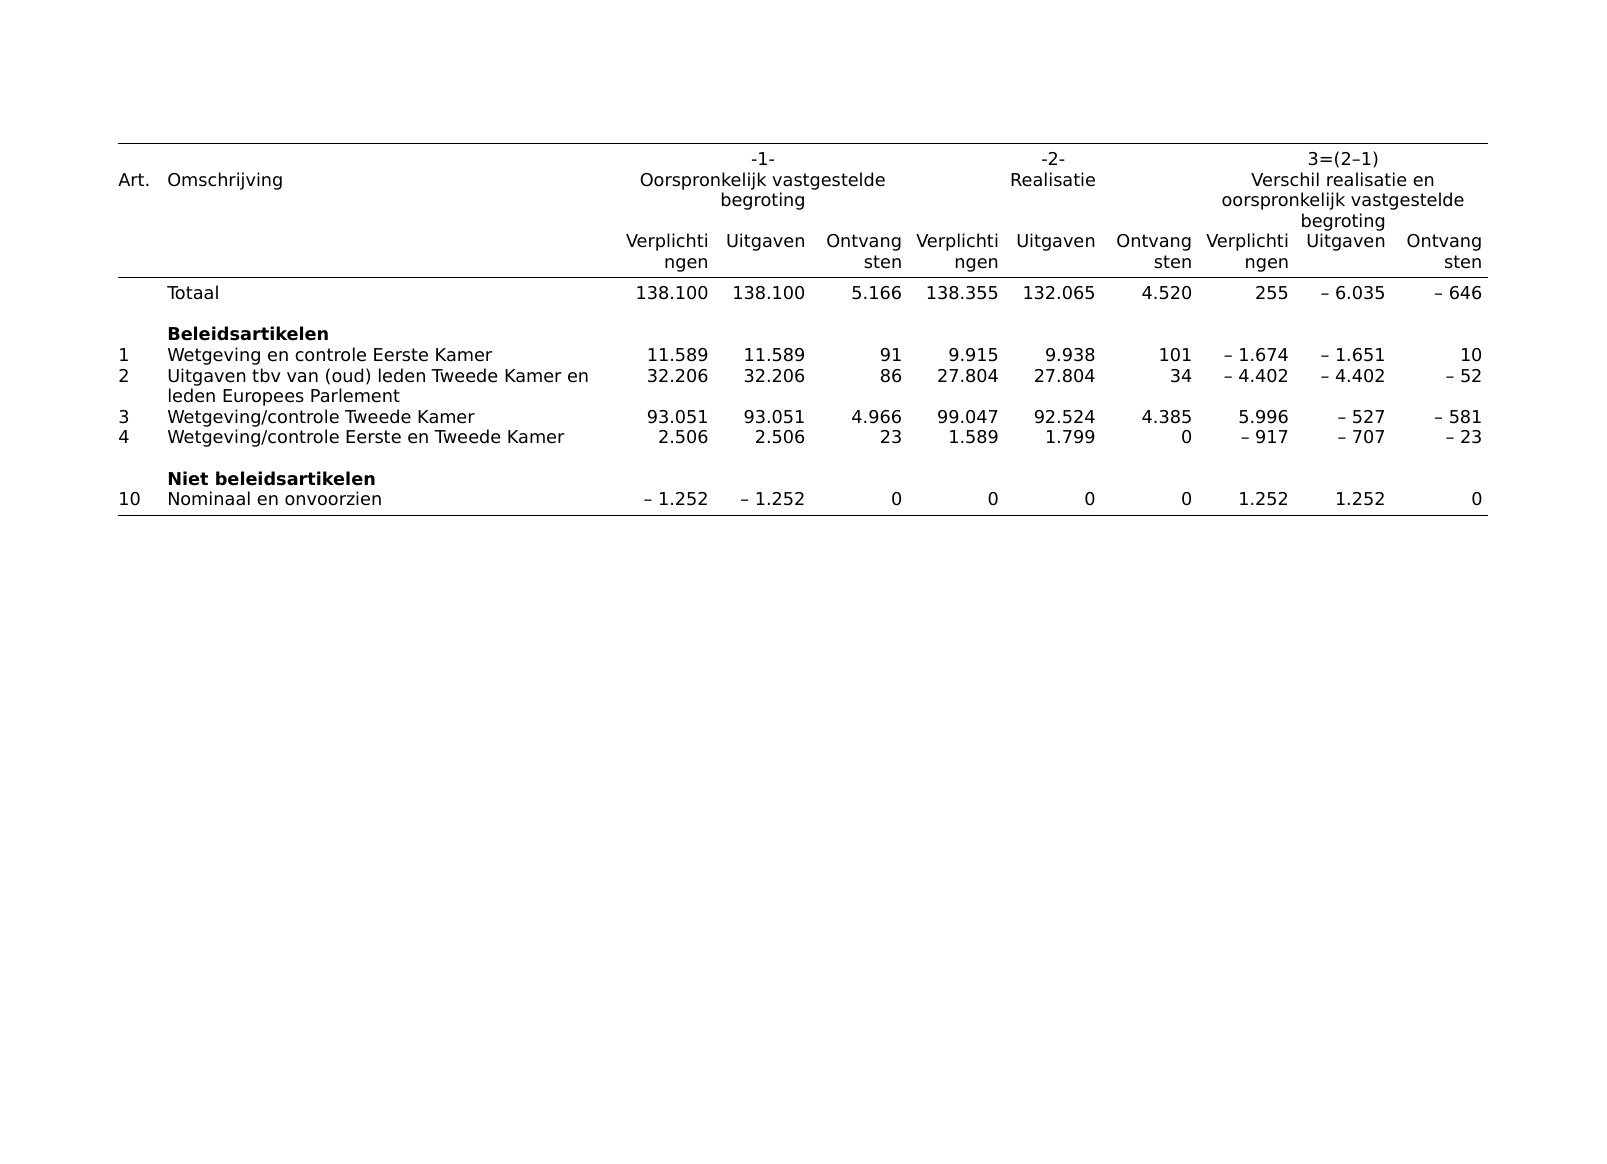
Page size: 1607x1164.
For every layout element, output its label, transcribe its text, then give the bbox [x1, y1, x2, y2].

table_cell 0 [1101, 489, 1198, 514]
table_cell Ontvangsten [1391, 231, 1488, 277]
table_cell 0 [1101, 428, 1198, 448]
table_header 3=(2–1) [1198, 144, 1488, 169]
table_cell [1101, 324, 1198, 345]
table_cell [1005, 448, 1101, 469]
table_cell Art. [118, 170, 161, 231]
table_cell [714, 448, 811, 469]
table_cell Verplichtingen [1198, 231, 1295, 277]
table_cell 0 [1391, 489, 1488, 514]
table_cell [811, 324, 908, 345]
table_cell [908, 448, 1004, 469]
table_cell Wetgeving en controle Eerste Kamer [161, 345, 618, 366]
table_cell [118, 304, 161, 324]
table_cell [618, 324, 714, 345]
table_cell Wetgeving/controle Tweede Kamer [161, 407, 618, 427]
table_cell [161, 304, 618, 324]
table_cell [118, 324, 161, 345]
table_cell 92.524 [1005, 407, 1101, 427]
table_cell 1.252 [1295, 489, 1391, 514]
table_cell [811, 469, 908, 489]
table_cell [1198, 448, 1295, 469]
table_cell 2.506 [714, 428, 811, 448]
table_cell 1 [118, 345, 161, 366]
table_cell [908, 469, 1004, 489]
table_cell 10 [1391, 345, 1488, 366]
table_cell 3 [118, 407, 161, 427]
table_cell [1391, 304, 1488, 324]
table_cell [161, 231, 618, 277]
table_cell [714, 304, 811, 324]
table_cell 32.206 [714, 366, 811, 407]
table_cell [118, 231, 161, 277]
table_cell 4 [118, 428, 161, 448]
table_cell [1295, 448, 1391, 469]
table_cell 11.589 [714, 345, 811, 366]
table_cell [1101, 469, 1198, 489]
table_cell [618, 448, 714, 469]
table_cell Beleidsartikelen [161, 324, 618, 345]
table_cell 93.051 [618, 407, 714, 427]
table_cell [618, 469, 714, 489]
table_cell 11.589 [618, 345, 714, 366]
table_cell 23 [811, 428, 908, 448]
table_cell – 1.674 [1198, 345, 1295, 366]
table_cell Nominaal en onvoorzien [161, 489, 618, 514]
table_cell 2.506 [618, 428, 714, 448]
table_cell [1101, 448, 1198, 469]
table_cell 1.252 [1198, 489, 1295, 514]
table_cell Totaal [161, 278, 618, 304]
table_cell [1391, 324, 1488, 345]
table_cell Oorspronkelijk vastgestelde begroting [618, 170, 908, 231]
table_cell Verplichtingen [618, 231, 714, 277]
table_cell 138.100 [618, 278, 714, 304]
table_cell 1.799 [1005, 428, 1101, 448]
table_cell [908, 324, 1004, 345]
table_cell [811, 448, 908, 469]
table_cell [1198, 469, 1295, 489]
table_cell [1391, 448, 1488, 469]
table_cell 32.206 [618, 366, 714, 407]
table_cell Realisatie [908, 170, 1198, 231]
table_cell Verschil realisatie en oorspronkelijk vastgestelde begroting [1198, 170, 1488, 231]
table_cell Uitgaven [1005, 231, 1101, 277]
table_cell – 707 [1295, 428, 1391, 448]
table_cell [118, 469, 161, 489]
table_cell 10 [118, 489, 161, 514]
table_cell 4.520 [1101, 278, 1198, 304]
table_cell 27.804 [908, 366, 1004, 407]
table_cell Niet beleidsartikelen [161, 469, 618, 489]
table_cell – 1.252 [714, 489, 811, 514]
table_cell [714, 469, 811, 489]
table_cell [1005, 324, 1101, 345]
table_cell [1005, 304, 1101, 324]
table_cell 27.804 [1005, 366, 1101, 407]
table_cell – 52 [1391, 366, 1488, 407]
table_cell 138.100 [714, 278, 811, 304]
table_header [811, 144, 908, 169]
table_cell Wetgeving/controle Eerste en Tweede Kamer [161, 428, 618, 448]
table_cell – 4.402 [1198, 366, 1295, 407]
table_cell – 917 [1198, 428, 1295, 448]
table_header -1- [714, 144, 811, 169]
table_cell [811, 304, 908, 324]
table_cell Ontvangsten [1101, 231, 1198, 277]
table_cell [161, 448, 618, 469]
table_cell – 1.252 [618, 489, 714, 514]
table_cell [118, 448, 161, 469]
table_cell – 646 [1391, 278, 1488, 304]
table_cell [618, 304, 714, 324]
table_cell – 527 [1295, 407, 1391, 427]
table_header [618, 144, 714, 169]
table_cell [1198, 304, 1295, 324]
table_cell 1.589 [908, 428, 1004, 448]
table_cell 101 [1101, 345, 1198, 366]
table_cell – 1.651 [1295, 345, 1391, 366]
table_cell – 23 [1391, 428, 1488, 448]
table_cell [1101, 304, 1198, 324]
table_cell 255 [1198, 278, 1295, 304]
table_cell 4.385 [1101, 407, 1198, 427]
table_cell 99.047 [908, 407, 1004, 427]
table_cell – 6.035 [1295, 278, 1391, 304]
table_cell 0 [811, 489, 908, 514]
table_cell Uitgaven [714, 231, 811, 277]
table_cell 132.065 [1005, 278, 1101, 304]
table_cell 91 [811, 345, 908, 366]
table_cell 2 [118, 366, 161, 407]
table_cell 0 [908, 489, 1004, 514]
table_cell 9.915 [908, 345, 1004, 366]
table_cell [1295, 469, 1391, 489]
table_header -2- [1005, 144, 1101, 169]
table_cell [714, 324, 811, 345]
table_cell 9.938 [1005, 345, 1101, 366]
table_cell 34 [1101, 366, 1198, 407]
table_cell 0 [1005, 489, 1101, 514]
table_cell [1295, 324, 1391, 345]
table_header [118, 144, 161, 169]
table_cell [1391, 469, 1488, 489]
table_cell Ontvangsten [811, 231, 908, 277]
table_cell Uitgaven [1295, 231, 1391, 277]
table_cell [1295, 304, 1391, 324]
table_header [908, 144, 1004, 169]
table_cell 138.355 [908, 278, 1004, 304]
table_cell 5.166 [811, 278, 908, 304]
table_cell 4.966 [811, 407, 908, 427]
table_header [161, 144, 618, 169]
table_cell Uitgaven tbv van (oud) leden Tweede Kamer en leden Europees Parlement [161, 366, 618, 407]
table_cell Omschrijving [161, 170, 618, 231]
table_cell [118, 278, 161, 304]
table_cell [1005, 469, 1101, 489]
table_cell [1198, 324, 1295, 345]
table_cell 86 [811, 366, 908, 407]
table_cell [908, 304, 1004, 324]
table_cell Verplichtingen [908, 231, 1004, 277]
table_header [1101, 144, 1198, 169]
table_cell – 581 [1391, 407, 1488, 427]
table_cell 5.996 [1198, 407, 1295, 427]
table_cell 93.051 [714, 407, 811, 427]
table_cell – 4.402 [1295, 366, 1391, 407]
